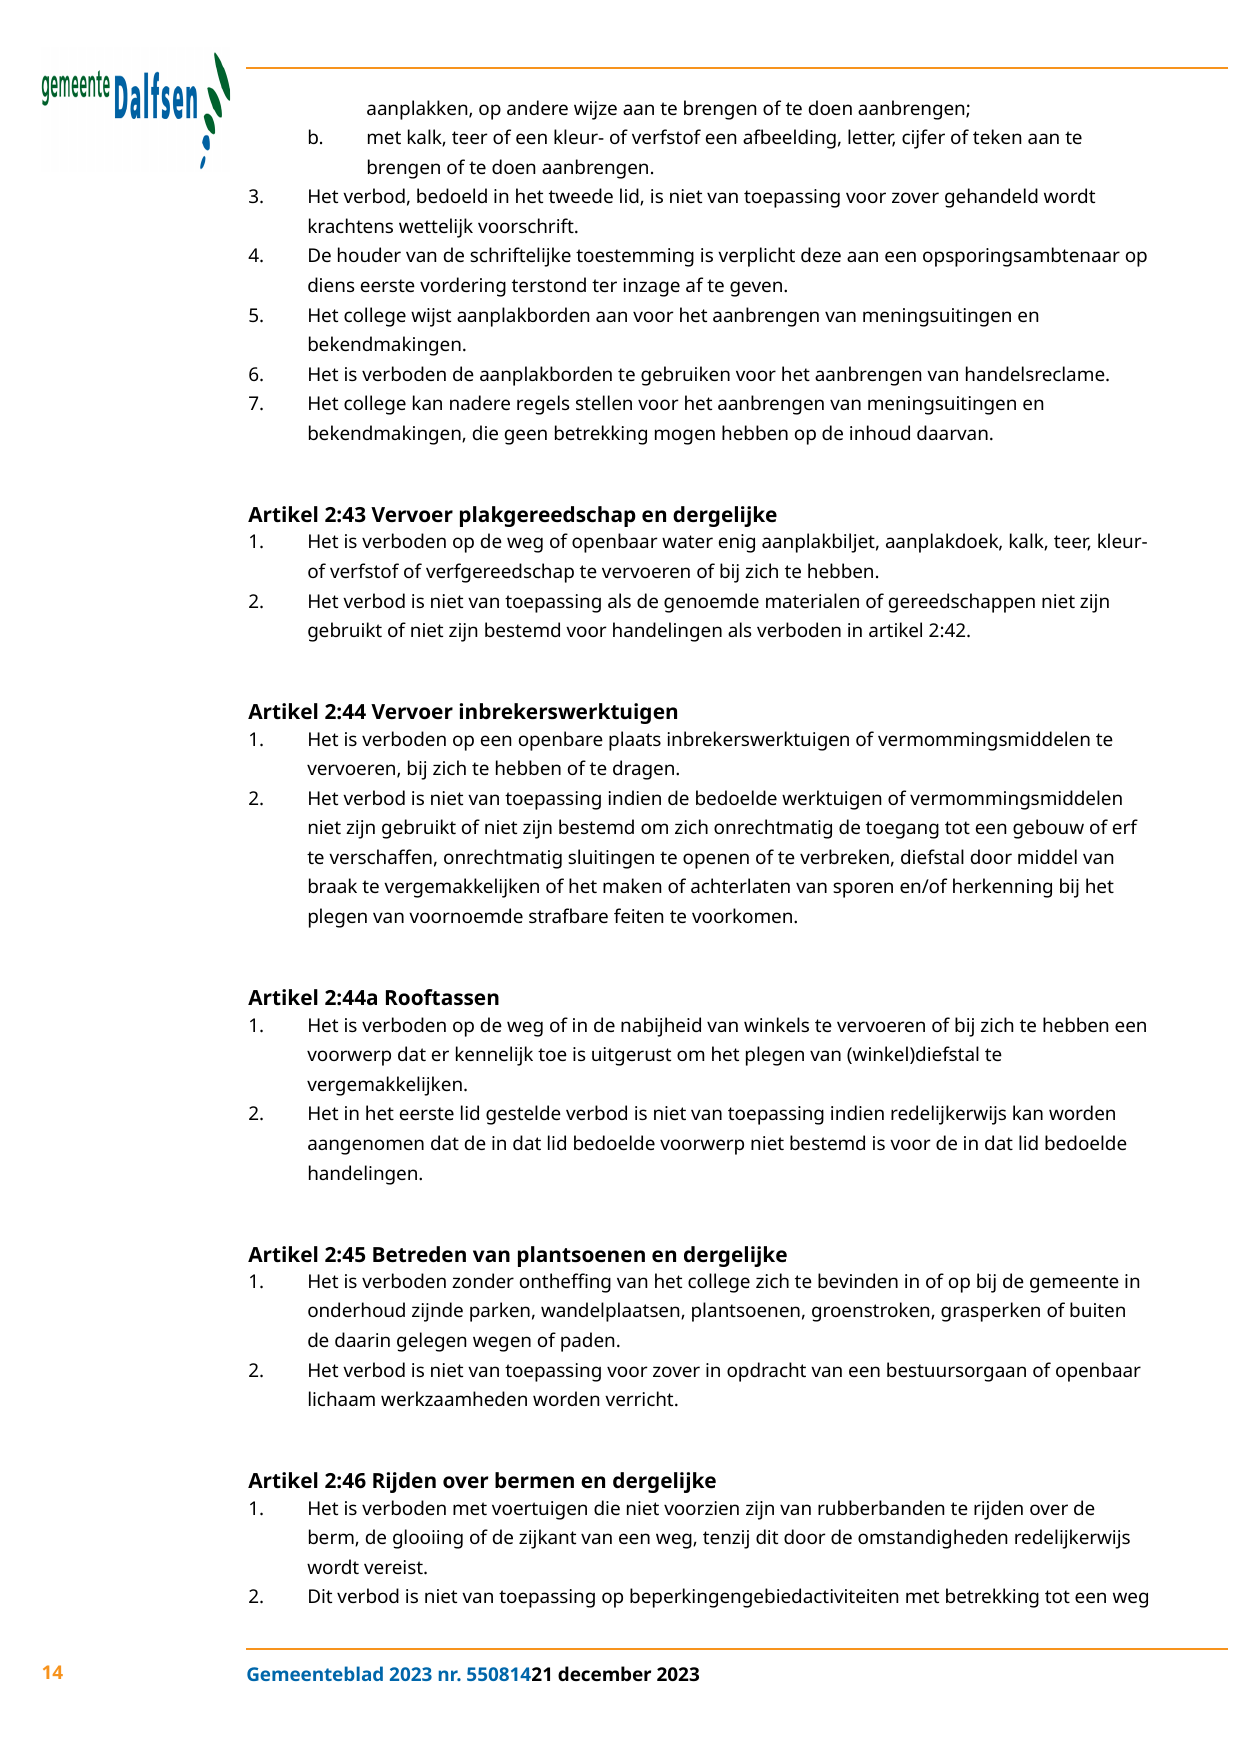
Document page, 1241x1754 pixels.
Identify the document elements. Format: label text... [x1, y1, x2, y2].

list met kalk, teer of een kleur- of verfstof een afbeelding, letter, cijfer of teken aan te brengen of te doen aanbrengen. [307, 124, 1152, 180]
list Het is verboden de aanplakborden te gebruiken voor het aanbrengen van handelsreclame. [248, 361, 1152, 387]
list Het verbod is niet van toepassing voor zover in opdracht van een bestuursorgaan of openbaar lichaam werkzaamheden worden verricht. [248, 1357, 1152, 1412]
list Het verbod is niet van toepassing als de genoemde materialen of gereedschappen niet zijn gebruikt of niet zijn bestemd voor handelingen als verboden in artikel 2:42. [248, 588, 1152, 643]
text Artikel 2:44 Vervoer inbrekerswerktuigen [248, 697, 1152, 726]
list Het in het eerste lid gestelde verbod is niet van toepassing indien redelijkerwijs kan worden aangenomen dat de in dat lid bedoelde voorwerp niet bestemd is voor de in dat lid bedoelde handelingen. [248, 1101, 1152, 1185]
text Artikel 2:45 Betreden van plantsoenen en dergelijke [248, 1240, 1152, 1268]
list Het is verboden op de weg of openbaar water enig aanplakbiljet, aanplakdoek, kalk, teer, kleur- of verfstof of verfgereedschap te vervoeren of bij zich te hebben. [248, 529, 1152, 584]
text Artikel 2:44a Rooftassen [248, 983, 1152, 1012]
text Artikel 2:46 Rijden over bermen en dergelijke [248, 1466, 1152, 1495]
list Het is verboden op een openbare plaats inbrekerswerktuigen of vermommingsmiddelen te vervoeren, bij zich te hebben of te dragen. [248, 726, 1152, 781]
list Het verbod, bedoeld in het tweede lid, is niet van toepassing voor zover gehandeld wordt krachtens wettelijk voorschrift. [248, 183, 1152, 239]
list Het verbod is niet van toepassing indien de bedoelde werktuigen of vermommingsmiddelen niet zijn gebruikt of niet zijn bestemd om zich onrechtmatig de toegang tot een gebouw of erf te verschaffen, onrechtmatig sluitingen te openen of te verbreken, diefstal door middel van braak te vergemakkelijken of het maken of achterlaten van sporen en/of herkenning bij het plegen van voornoemde strafbare feiten te voorkomen. [248, 785, 1152, 929]
text Artikel 2:43 Vervoer plakgereedschap en dergelijke [248, 500, 1152, 529]
picture [41, 47, 231, 172]
list De houder van de schriftelijke toestemming is verplicht deze aan een opsporingsambtenaar op diens eerste vordering terstond ter inzage af te geven. [248, 243, 1152, 298]
list Het college kan nadere regels stellen voor het aanbrengen van meningsuitingen en bekendmakingen, die geen betrekking mogen hebben op de inhoud daarvan. [248, 391, 1152, 446]
list Het is verboden met voertuigen die niet voorzien zijn van rubberbanden te rijden over de berm, de glooiing of de zijkant van een weg, tenzij dit door de omstandigheden redelijkerwijs wordt vereist. [248, 1495, 1152, 1580]
list Het is verboden zonder ontheffing van het college zich te bevinden in of op bij de gemeente in onderhoud zijnde parken, wandelplaatsen, plantsoenen, groenstroken, grasperken of buiten de daarin gelegen wegen of paden. [248, 1268, 1152, 1353]
list aanplakken, op andere wijze aan te brengen of te doen aanbrengen; [307, 95, 1152, 121]
list Het college wijst aanplakborden aan voor het aanbrengen van meningsuitingen en bekendmakingen. [248, 302, 1152, 357]
list Dit verbod is niet van toepassing op beperkingengebiedactiviteiten met betrekking tot een weg [248, 1584, 1152, 1609]
list Het is verboden op de weg of in de nabijheid van winkels te vervoeren of bij zich te hebben een voorwerp dat er kennelijk toe is uitgerust om het plegen van (winkel)diefstal te vergemakkelijken. [248, 1012, 1152, 1097]
